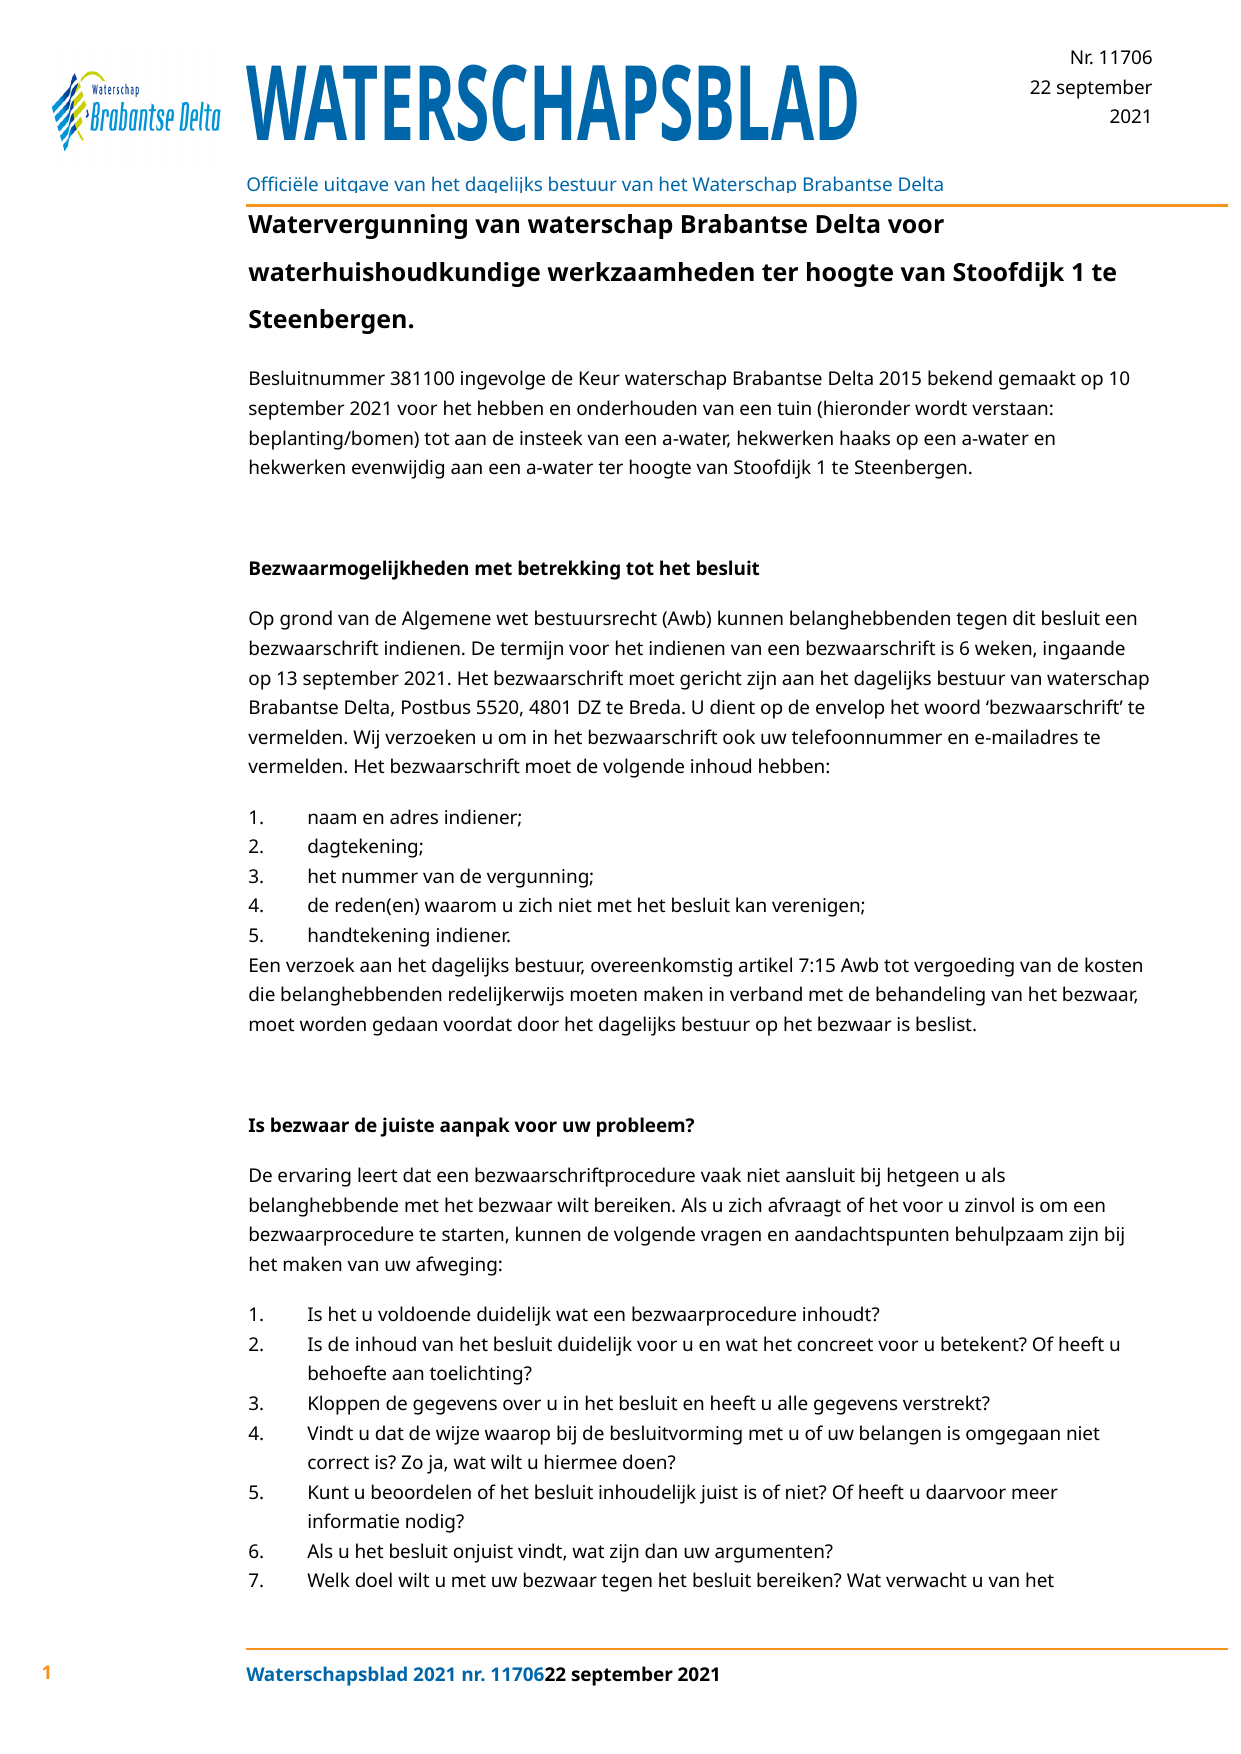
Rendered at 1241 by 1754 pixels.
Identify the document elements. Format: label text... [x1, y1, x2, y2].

list dagtekening; [248, 833, 1152, 859]
picture [41, 47, 231, 172]
list Kloppen de gegevens over u in het besluit en heeft u alle gegevens verstrekt? [248, 1390, 1152, 1416]
list handtekening indiener. [248, 922, 1152, 948]
list de reden(en) waarom u zich niet met het besluit kan verenigen; [248, 893, 1152, 918]
list Is de inhoud van het besluit duidelijk voor u en wat het concreet voor u betekent? Of heeft u behoefte aan toelichting? [248, 1331, 1152, 1386]
text De ervaring leert dat een bezwaarschriftprocedure vaak niet aansluit bij hetgeen u als belanghebbende met het bezwaar wilt bereiken. Als u zich afvraagt of het voor u zinvol is om een bezwaarprocedure te starten, kunnen de volgende vragen en aandachtspunten behulpzaam zijn bij het maken van uw afweging: [248, 1162, 1152, 1277]
list het nummer van de vergunning; [248, 863, 1152, 889]
text Op grond van de Algemene wet bestuursrecht (Awb) kunnen belanghebbenden tegen dit besluit een bezwaarschrift indienen. De termijn voor het indienen van een bezwaarschrift is 6 weken, ingaande op 13 september 2021. Het bezwaarschrift moet gericht zijn aan het dagelijks bestuur van waterschap Brabantse Delta, Postbus 5520, 4801 DZ te Breda. U dient op de envelop het woord ‘bezwaarschrift’ te vermelden. Wij verzoeken u om in het bezwaarschrift ook uw telefoonnummer en e‑mailadres te vermelden. Het bezwaarschrift moet de volgende inhoud hebben: [248, 606, 1152, 779]
list Vindt u dat de wijze waarop bij de besluitvorming met u of uw belangen is omgegaan niet correct is? Zo ja, wat wilt u hiermee doen? [248, 1420, 1152, 1475]
list naam en adres indiener; [248, 804, 1152, 829]
list Is het u voldoende duidelijk wat een bezwaarprocedure inhoudt? [248, 1301, 1152, 1327]
list Als u het besluit onjuist vindt, wat zijn dan uw argumenten? [248, 1538, 1152, 1564]
text Een verzoek aan het dagelijks bestuur, overeenkomstig artikel 7:15 Awb tot vergoeding van de kosten die belanghebbenden redelijkerwijs moeten maken in verband met de behandeling van het bezwaar, moet worden gedaan voordat door het dagelijks bestuur op het bezwaar is beslist. [248, 952, 1152, 1037]
list Welk doel wilt u met uw bezwaar tegen het besluit bereiken? Wat verwacht u van het [248, 1568, 1152, 1593]
text Is bezwaar de juiste aanpak voor uw probleem? [248, 1112, 1152, 1137]
list Kunt u beoordelen of het besluit inhoudelijk juist is of niet? Of heeft u daarvoor meer informatie nodig? [248, 1479, 1152, 1534]
text Besluitnummer 381100 ingevolge de Keur waterschap Brabantse Delta 2015 bekend gemaakt op 10 september 2021 voor het hebben en onderhouden van een tuin (hieronder wordt verstaan: beplanting/bomen) tot aan de insteek van een a-water, hekwerken haaks op een a-water en hekwerken evenwijdig aan een a-water ter hoogte van Stoofdijk 1 te Steenbergen. [248, 366, 1152, 480]
text Watervergunning van waterschap Brabantse Delta voor waterhuishoudkundige werkzaamheden ter hoogte van Stoofdijk 1 te Steenbergen. [248, 207, 1152, 336]
text Bezwaarmogelijkheden met betrekking tot het besluit [248, 555, 1152, 581]
